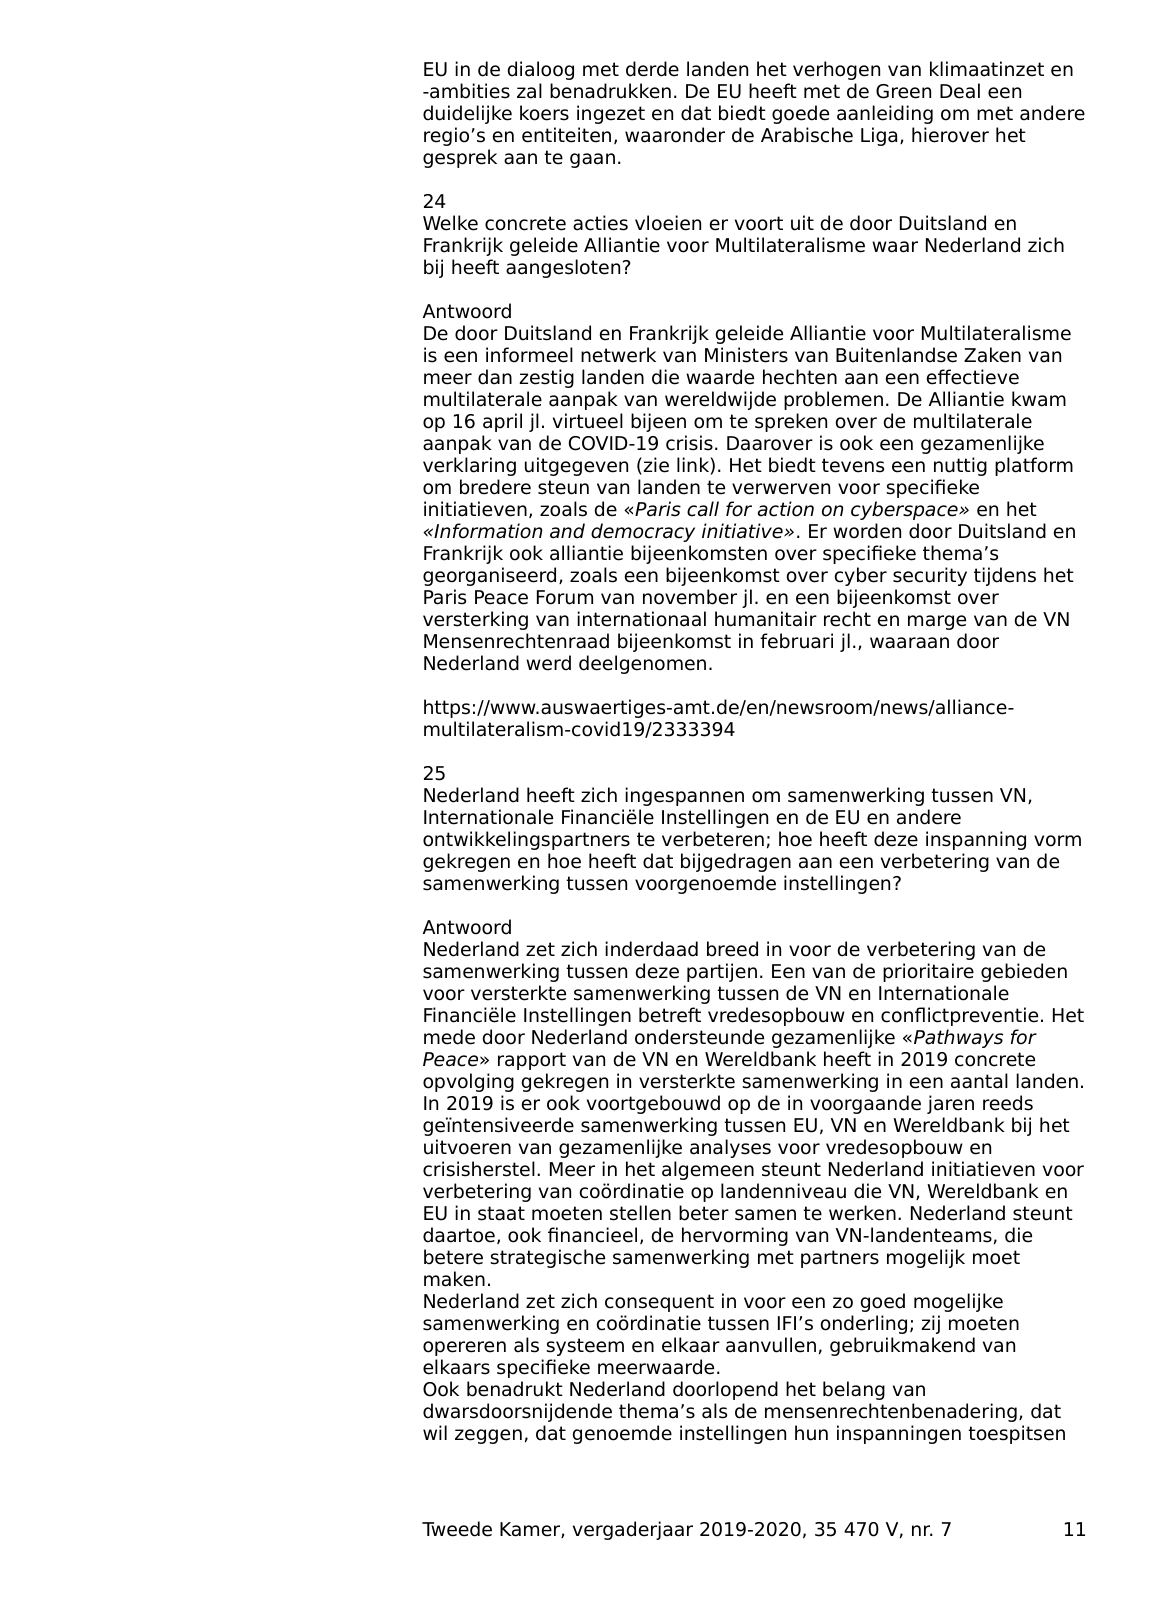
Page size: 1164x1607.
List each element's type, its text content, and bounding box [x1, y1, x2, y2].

text De door Duitsland en Frankrijk geleide Alliantie voor Multilateralisme is een informeel netwerk van Ministers van Buitenlandse Zaken van meer dan zestig landen die waarde hechten aan een effectieve multilaterale aanpak van wereldwijde problemen. De Alliantie kwam op 16 april jl. virtueel bijeen om te spreken over de multilaterale aanpak van de COVID-19 crisis. Daarover is ook een gezamenlijke verklaring uitgegeven (zie link). Het biedt tevens een nuttig platform om bredere steun van landen te verwerven voor specifieke initiatieven, zoals de «Paris call for action on cyberspace» en het «Information and democracy initiative». Er worden door Duitsland en Frankrijk ook alliantie bijeenkomsten over specifieke thema’s georganiseerd, zoals een bijeenkomst over cyber security tijdens het Paris Peace Forum van november jl. en een bijeenkomst over versterking van internationaal humanitair recht en marge van de VN Mensenrechtenraad bijeenkomst in februari jl., waaraan door Nederland werd deelgenomen. [422, 323, 1087, 675]
text EU in de dialoog met derde landen het verhogen van klimaatinzet en -ambities zal benadrukken. De EU heeft met de Green Deal een duidelijke koers ingezet en dat biedt goede aanleiding om met andere regio’s en entiteiten, waaronder de Arabische Liga, hierover het gesprek aan te gaan. [422, 59, 1087, 169]
text Ook benadrukt Nederland doorlopend het belang van dwarsdoorsnijdende thema’s als de mensenrechtenbenadering, dat wil zeggen, dat genoemde instellingen hun inspanningen toespitsen [422, 1379, 1087, 1445]
text https://www.auswaertiges-amt.de/en/newsroom/news/alliance-multilateralism-covid19/2333394 [422, 697, 1087, 741]
text Welke concrete acties vloeien er voort uit de door Duitsland en Frankrijk geleide Alliantie voor Multilateralisme waar Nederland zich bij heeft aangesloten? [422, 213, 1087, 279]
text Nederland zet zich inderdaad breed in voor de verbetering van de samenwerking tussen deze partijen. Een van de prioritaire gebieden voor versterkte samenwerking tussen de VN en Internationale Financiële Instellingen betreft vredesopbouw en conflictpreventie. Het mede door Nederland ondersteunde gezamenlijke «Pathways for Peace» rapport van de VN en Wereldbank heeft in 2019 concrete opvolging gekregen in versterkte samenwerking in een aantal landen. In 2019 is er ook voortgebouwd op de in voorgaande jaren reeds geïntensiveerde samenwerking tussen EU, VN en Wereldbank bij het uitvoeren van gezamenlijke analyses voor vredesopbouw en crisisherstel. Meer in het algemeen steunt Nederland initiatieven voor verbetering van coördinatie op landenniveau die VN, Wereldbank en EU in staat moeten stellen beter samen te werken. Nederland steunt daartoe, ook financieel, de hervorming van VN-landenteams, die betere strategische samenwerking met partners mogelijk moet maken. [422, 939, 1087, 1291]
text 25 [422, 763, 1087, 785]
text Nederland zet zich consequent in voor een zo goed mogelijke samenwerking en coördinatie tussen IFI’s onderling; zij moeten opereren als systeem en elkaar aanvullen, gebruikmakend van elkaars specifieke meerwaarde. [422, 1291, 1087, 1379]
text Antwoord [422, 917, 1087, 939]
text Nederland heeft zich ingespannen om samenwerking tussen VN, Internationale Financiële Instellingen en de EU en andere ontwikkelingspartners te verbeteren; hoe heeft deze inspanning vorm gekregen en hoe heeft dat bijgedragen aan een verbetering van de samenwerking tussen voorgenoemde instellingen? [422, 785, 1087, 895]
text 24 [422, 191, 1087, 213]
text Antwoord [422, 301, 1087, 323]
